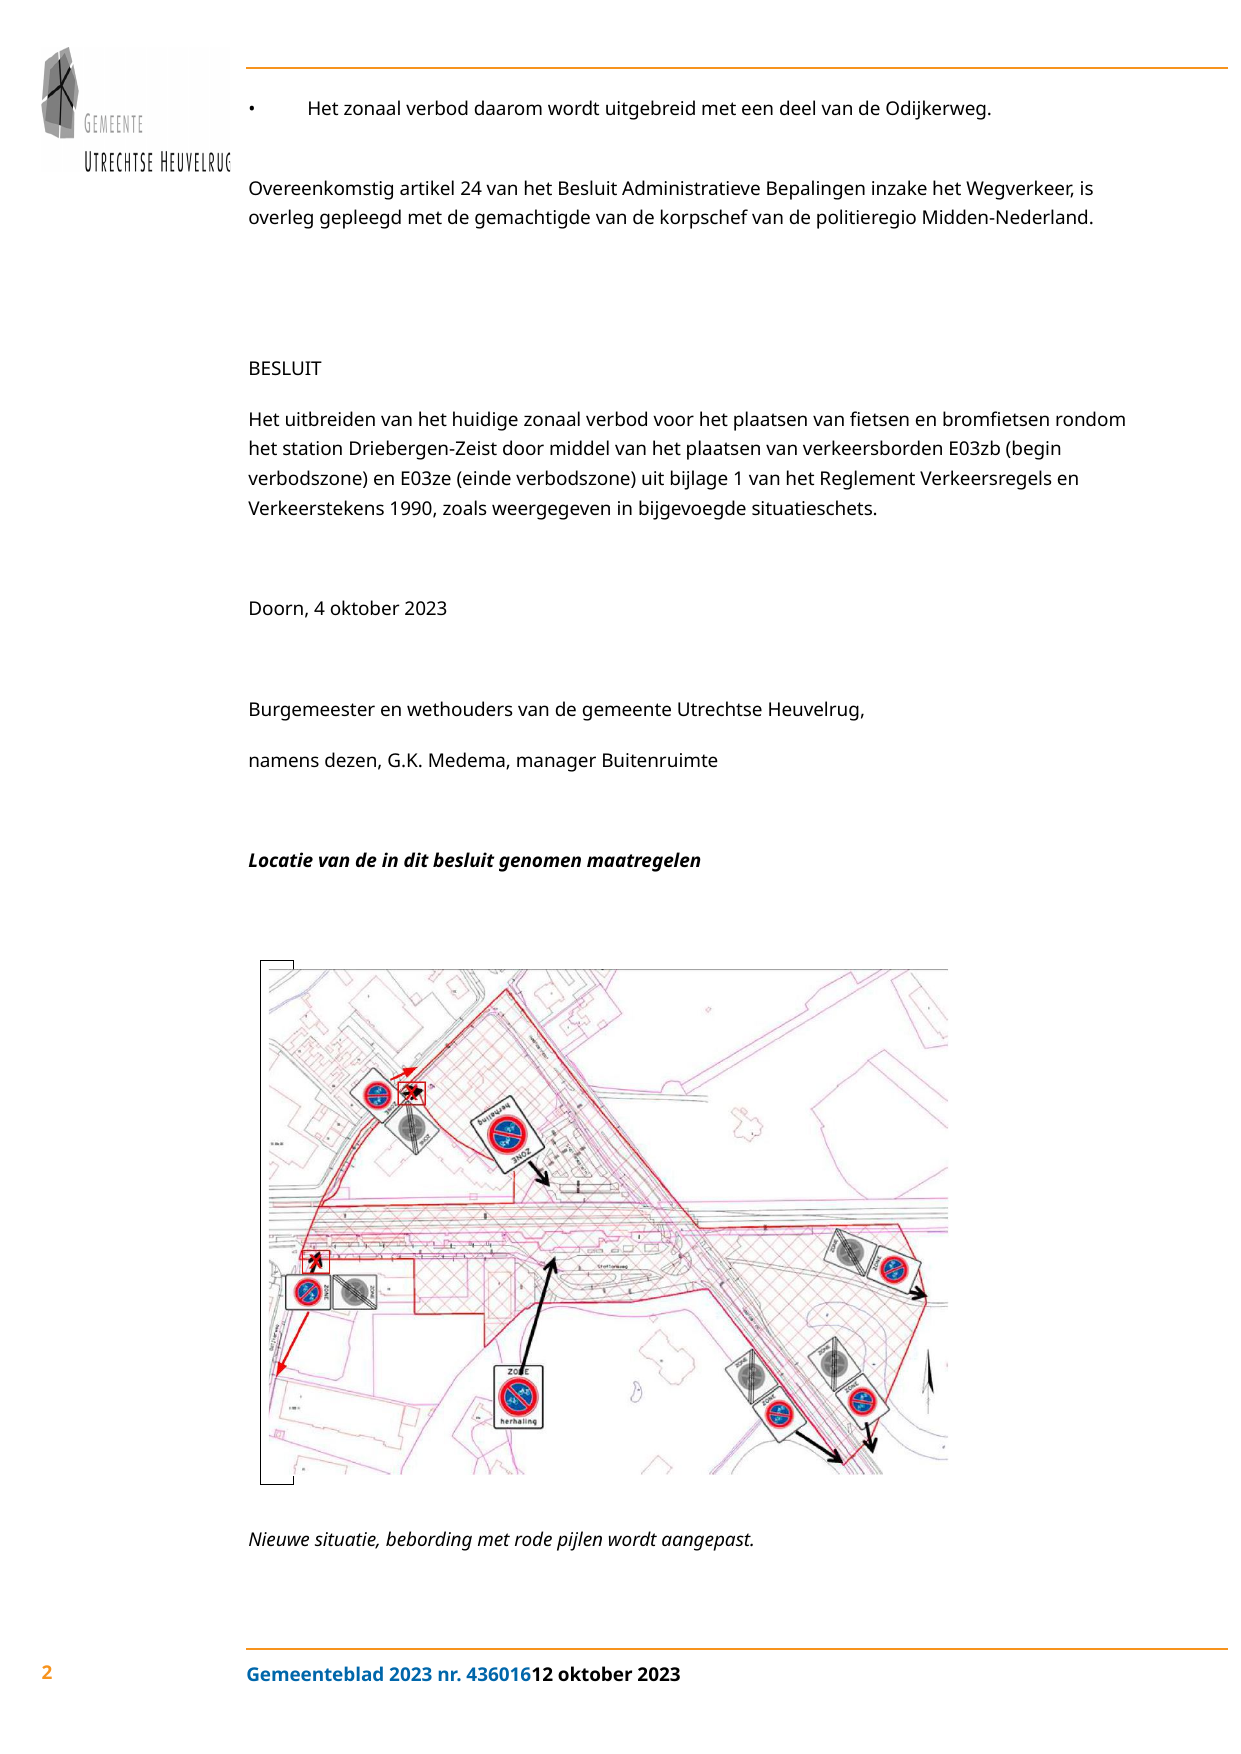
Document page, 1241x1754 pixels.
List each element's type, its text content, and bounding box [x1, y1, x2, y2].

text Nieuwe situatie, bebording met rode pijlen wordt aangepast. [248, 1527, 1152, 1552]
text Het uitbreiden van het huidige zonaal verbod voor het plaatsen van fietsen en bromfietsen rondom het station Driebergen-Zeist door middel van het plaatsen van verkeersborden E03zb (begin verbodszone) en E03ze (einde verbodszone) uit bijlage 1 van het Reglement Verkeersregels en Verkeerstekens 1990, zoals weergegeven in bijgevoegde situatieschets. [248, 406, 1152, 521]
text BESLUIT [248, 356, 1152, 381]
text Burgemeester en wethouders van de gemeente Utrechtse Heuvelrug, [248, 696, 1152, 722]
text Locatie van de in dit besluit genomen maatregelen [248, 848, 1152, 873]
picture [41, 47, 231, 172]
text Doorn, 4 oktober 2023 [248, 596, 1152, 621]
list Het zonaal verbod daarom wordt uitgebreid met een deel van de Odijkerweg. [248, 95, 1152, 121]
text namens dezen, G.K. Medema, manager Buitenruimte [248, 747, 1152, 773]
text Overeenkomstig artikel 24 van het Besluit Administratieve Bepalingen inzake het Wegverkeer, is overleg gepleegd met de gemachtigde van de korpschef van de politieregio Midden-Nederland. [248, 175, 1152, 230]
picture [268, 969, 950, 1476]
